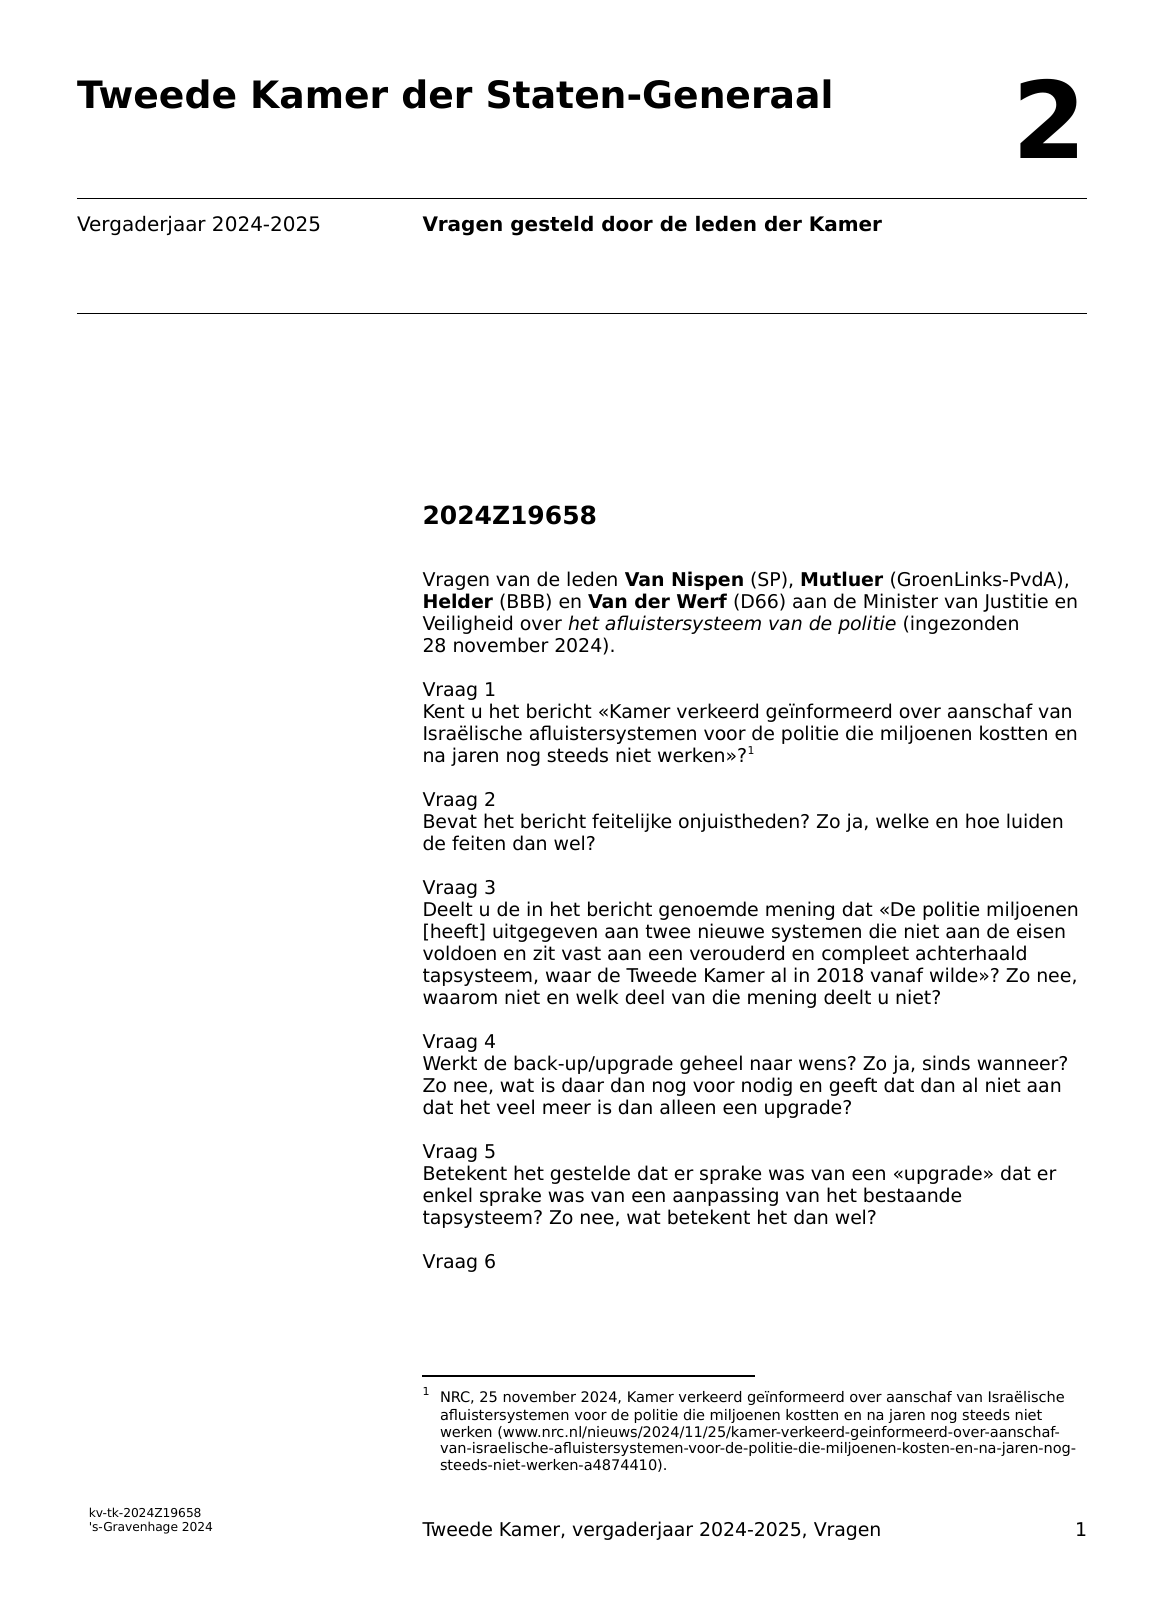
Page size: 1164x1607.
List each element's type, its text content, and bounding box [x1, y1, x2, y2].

table_cell Vergaderjaar 2024-2025 [77, 199, 422, 313]
text kv-tk-2024Z19658 [88, 1506, 323, 1520]
text 2024Z19658 [422, 501, 1087, 531]
text Vraag 5 [422, 1141, 1087, 1163]
text Vraag 1 [422, 679, 1087, 701]
text Vraag 3 [422, 877, 1087, 899]
table_header 2 [886, 59, 1087, 198]
text Betekent het gestelde dat er sprake was van een «upgrade» dat er enkel sprake was van een aanpassing van het bestaande tapsysteem? Zo nee, wat betekent het dan wel? [422, 1163, 1087, 1229]
text Kent u het bericht «Kamer verkeerd geïnformeerd over aanschaf van Israëlische afluistersystemen voor de politie die miljoenen kostten en na jaren nog steeds niet werken»? [422, 701, 1087, 767]
text NRC, 25 november 2024, Kamer verkeerd geïnformeerd over aanschaf van Israëlische afluistersystemen voor de politie die miljoenen kostten en na jaren nog steeds niet werken (www.nrc.nl/nieuws/2024/11/25/kamer-verkeerd-geinformeerd-over-aanschaf-van-israelische-afluistersystemen-voor-de-politie-die-miljoenen-kosten-en-na-jaren-nog-steeds-niet-werken-a4874410). [422, 1385, 1087, 1474]
text Vraag 2 [422, 789, 1087, 811]
text Werkt de back-up/upgrade geheel naar wens? Zo ja, sinds wanneer? Zo nee, wat is daar dan nog voor nodig en geeft dat dan al niet aan dat het veel meer is dan alleen een upgrade? [422, 1053, 1087, 1119]
text 's-Gravenhage 2024 [88, 1520, 323, 1534]
text Vraag 6 [422, 1251, 1087, 1273]
text Bevat het bericht feitelijke onjuistheden? Zo ja, welke en hoe luiden de feiten dan wel? [422, 811, 1087, 855]
table_cell Vragen gesteld door de leden der Kamer [422, 199, 1087, 313]
text Vraag 4 [422, 1031, 1087, 1053]
text Deelt u de in het bericht genoemde mening dat «De politie miljoenen [heeft] uitgegeven aan twee nieuwe systemen die niet aan de eisen voldoen en zit vast aan een verouderd en compleet achterhaald tapsysteem, waar de Tweede Kamer al in 2018 vanaf wilde»? Zo nee, waarom niet en welk deel van die mening deelt u niet? [422, 899, 1087, 1009]
text Vragen van de leden Van Nispen (SP), Mutluer (GroenLinks-PvdA), Helder (BBB) en Van der Werf (D66) aan de Minister van Justitie en Veiligheid over het afluistersysteem van de politie (ingezonden 28 november 2024). [422, 569, 1087, 657]
table_header Tweede Kamer der Staten-Generaal [77, 59, 886, 198]
